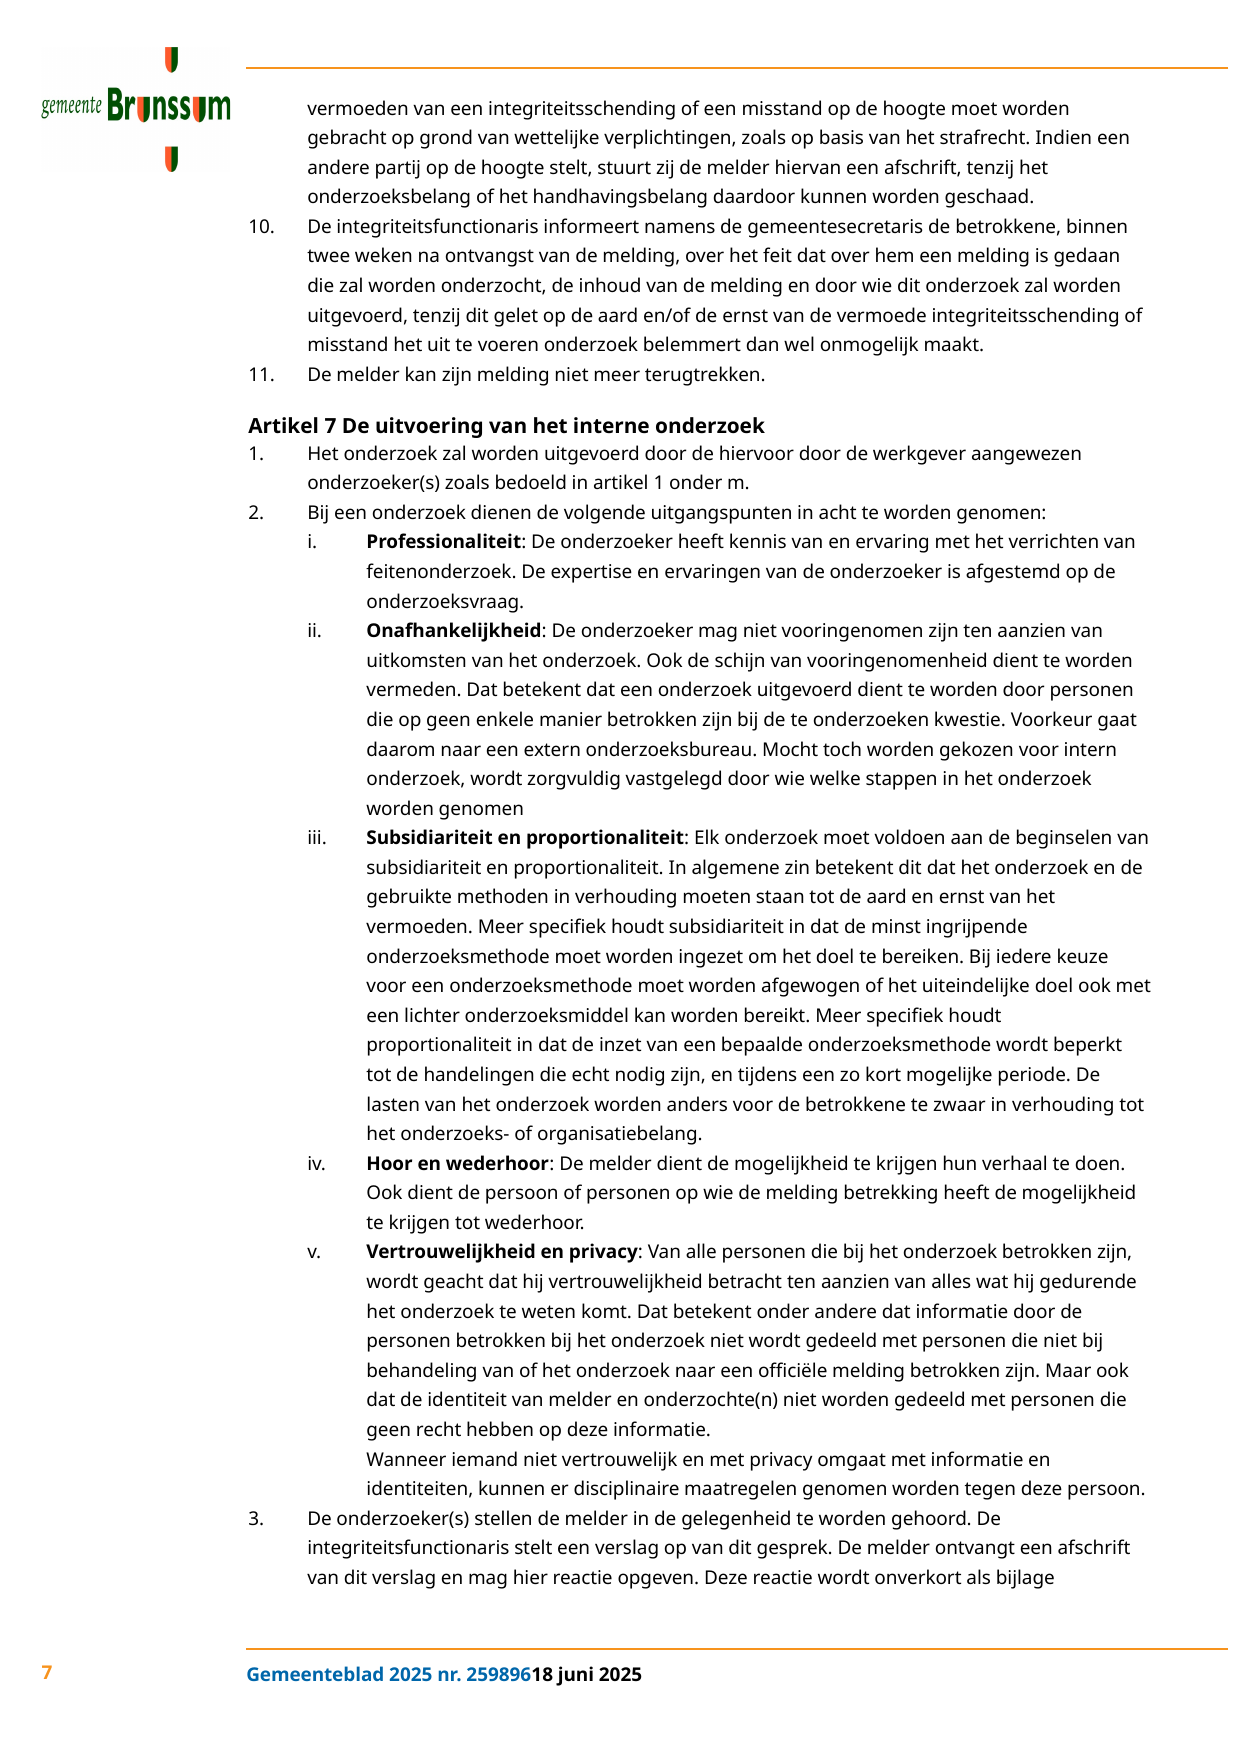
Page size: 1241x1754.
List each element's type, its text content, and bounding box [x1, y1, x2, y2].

list Onafhankelijkheid: De onderzoeker mag niet vooringenomen zijn ten aanzien van uitkomsten van het onderzoek. Ook de schijn van vooringenomenheid dient te worden vermeden. Dat betekent dat een onderzoek uitgevoerd dient te worden door personen die op geen enkele manier betrokken zijn bij de te onderzoeken kwestie. Voorkeur gaat daarom naar een extern onderzoeksbureau. Mocht toch worden gekozen voor intern onderzoek, wordt zorgvuldig vastgelegd door wie welke stappen in het onderzoek worden genomen [307, 617, 1152, 821]
picture [41, 47, 231, 172]
list Subsidiariteit en proportionaliteit: Elk onderzoek moet voldoen aan de beginselen van subsidiariteit en proportionaliteit. In algemene zin betekent dit dat het onderzoek en de gebruikte methoden in verhouding moeten staan tot de aard en ernst van het vermoeden. Meer specifiek houdt subsidiariteit in dat de minst ingrijpende onderzoeksmethode moet worden ingezet om het doel te bereiken. Bij iedere keuze voor een onderzoeksmethode moet worden afgewogen of het uiteindelijke doel ook met een lichter onderzoeksmiddel kan worden bereikt. Meer specifiek houdt proportionaliteit in dat de inzet van een bepaalde onderzoeksmethode wordt beperkt tot de handelingen die echt nodig zijn, en tijdens een zo kort mogelijke periode. De lasten van het onderzoek worden anders voor de betrokkene te zwaar in verhouding tot het onderzoeks- of organisatiebelang. [307, 824, 1152, 1146]
list De integriteitsfunctionaris informeert namens de gemeentesecretaris de betrokkene, binnen twee weken na ontvangst van de melding, over het feit dat over hem een melding is gedaan die zal worden onderzocht, de inhoud van de melding en door wie dit onderzoek zal worden uitgevoerd, tenzij dit gelet op de aard en/of de ernst van de vermoede integriteitsschending of misstand het uit te voeren onderzoek belemmert dan wel onmogelijk maakt. [248, 213, 1152, 357]
list Het onderzoek zal worden uitgevoerd door de hiervoor door de werkgever aangewezen onderzoeker(s) zoals bedoeld in artikel 1 onder m. [248, 440, 1152, 495]
list Vertrouwelijkheid en privacy: Van alle personen die bij het onderzoek betrokken zijn, wordt geacht dat hij vertrouwelijkheid betracht ten aanzien van alles wat hij gedurende het onderzoek te weten komt. Dat betekent onder andere dat informatie door de personen betrokken bij het onderzoek niet wordt gedeeld met personen die niet bij behandeling van of het onderzoek naar een officiële melding betrokken zijn. Maar ook dat de identiteit van melder en onderzochte(n) niet worden gedeeld met personen die geen recht hebben op deze informatie. [307, 1239, 1152, 1442]
list De onderzoeker(s) stellen de melder in de gelegenheid te worden gehoord. De integriteitsfunctionaris stelt een verslag op van dit gesprek. De melder ontvangt een afschrift van dit verslag en mag hier reactie opgeven. Deze reactie wordt onverkort als bijlage [248, 1505, 1152, 1590]
text Artikel 7 De uitvoering van het interne onderzoek [248, 411, 1152, 440]
list Hoor en wederhoor: De melder dient de mogelijkheid te krijgen hun verhaal te doen. Ook dient de persoon of personen op wie de melding betrekking heeft de mogelijkheid te krijgen tot wederhoor. [307, 1150, 1152, 1235]
list Bij een onderzoek dienen de volgende uitgangspunten in acht te worden genomen: [248, 499, 1152, 525]
list vermoeden van een integriteitsschending of een misstand op de hoogte moet worden gebracht op grond van wettelijke verplichtingen, zoals op basis van het strafrecht. Indien een andere partij op de hoogte stelt, stuurt zij de melder hiervan een afschrift, tenzij het onderzoeksbelang of het handhavingsbelang daardoor kunnen worden geschaad. [248, 95, 1152, 209]
list De melder kan zijn melding niet meer terugtrekken. [248, 361, 1152, 387]
list Professionaliteit: De onderzoeker heeft kennis van en ervaring met het verrichten van feitenonderzoek. De expertise en ervaringen van de onderzoeker is afgestemd op de onderzoeksvraag. [307, 529, 1152, 613]
list Wanneer iemand niet vertrouwelijk en met privacy omgaat met informatie en identiteiten, kunnen er disciplinaire maatregelen genomen worden tegen deze persoon. [307, 1446, 1152, 1501]
